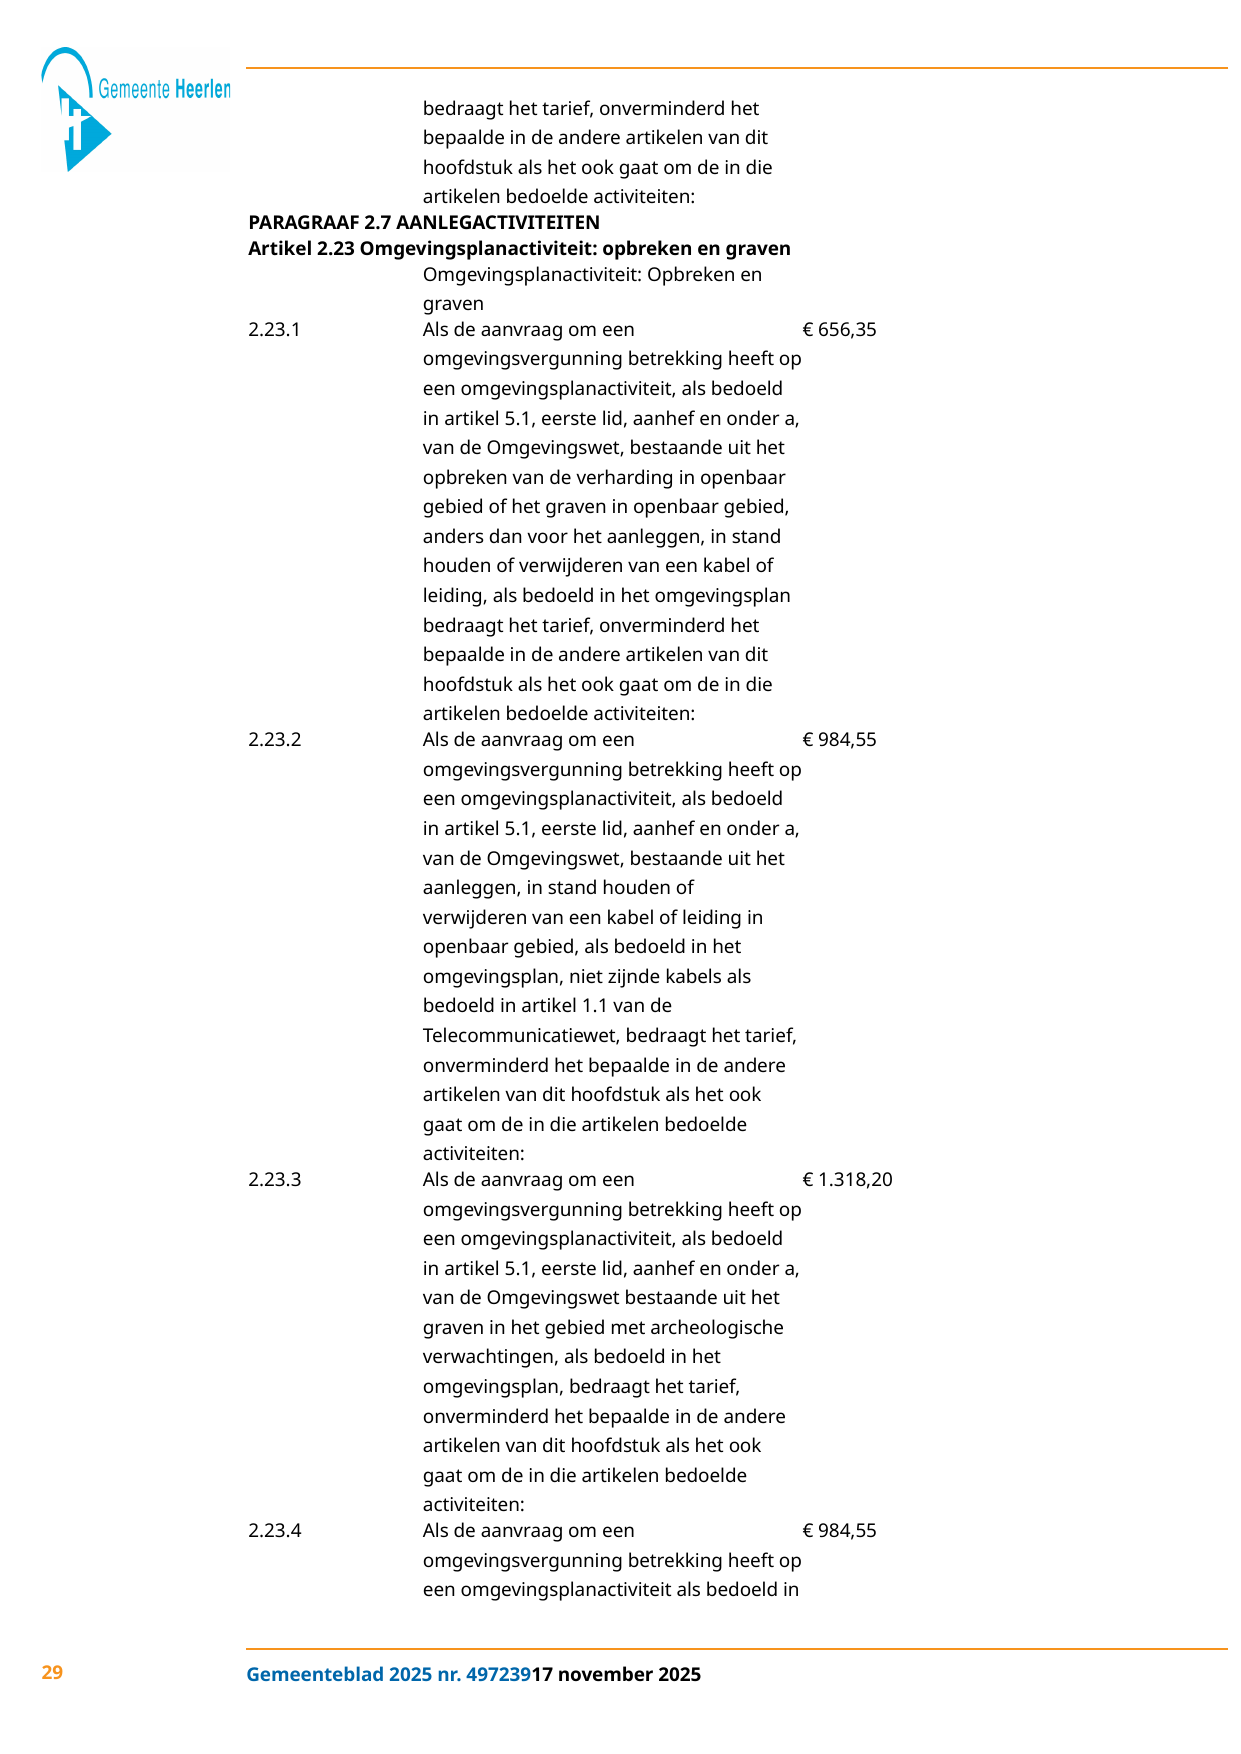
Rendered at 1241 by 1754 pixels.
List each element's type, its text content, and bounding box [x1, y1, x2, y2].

table_cell 2.23.4 [248, 1518, 423, 1602]
table_cell [977, 1166, 1152, 1517]
table_cell [802, 95, 977, 209]
table_cell [802, 261, 977, 316]
table_cell [248, 261, 423, 316]
table_cell 2.23.2 [248, 726, 423, 1166]
table_cell [977, 95, 1152, 209]
picture [41, 47, 59, 70]
table_cell Als de aanvraag om een omgevingsvergunning betrekking heeft op een omgevingsplanactiviteit als bedoeld in [423, 1518, 802, 1602]
table_cell PARAGRAAF 2.7 AANLEGACTIVITEITEN [248, 209, 1152, 235]
table_cell Als de aanvraag om een omgevingsvergunning betrekking heeft op een omgevingsplanactiviteit, als bedoeld in artikel 5.1, eerste lid, aanhef en onder a, van de Omgevingswet bestaande uit het graven in het gebied met archeologische verwachtingen, als bedoeld in het omgevingsplan, bedraagt het tarief, onverminderd het bepaalde in de andere artikelen van dit hoofdstuk als het ook gaat om de in die artikelen bedoelde activiteiten: [423, 1166, 802, 1517]
table_cell [977, 726, 1152, 1166]
table_cell [977, 261, 1152, 316]
table_cell [977, 1518, 1152, 1602]
table_cell Artikel 2.23 Omgevingsplanactiviteit: opbreken en graven [248, 235, 977, 261]
table_cell Omgevingsplanactiviteit: Opbreken en graven [423, 261, 802, 316]
table_cell [248, 95, 423, 209]
table_cell 2.23.1 [248, 316, 423, 726]
picture [41, 47, 231, 172]
table_cell 2.23.3 [248, 1166, 423, 1517]
table_cell € 984,55 [802, 726, 977, 1166]
table_cell € 1.318,20 [802, 1166, 977, 1517]
table_cell Als de aanvraag om een omgevingsvergunning betrekking heeft op een omgevingsplanactiviteit, als bedoeld in artikel 5.1, eerste lid, aanhef en onder a, van de Omgevingswet, bestaande uit het opbreken van de verharding in openbaar gebied of het graven in openbaar gebied, anders dan voor het aanleggen, in stand houden of verwijderen van een kabel of leiding, als bedoeld in het omgevingsplan bedraagt het tarief, onverminderd het bepaalde in de andere artikelen van dit hoofdstuk als het ook gaat om de in die artikelen bedoelde activiteiten: [423, 316, 802, 726]
table_cell Als de aanvraag om een omgevingsvergunning betrekking heeft op een omgevingsplanactiviteit, als bedoeld in artikel 5.1, eerste lid, aanhef en onder a, van de Omgevingswet, bestaande uit het aanleggen, in stand houden of verwijderen van een kabel of leiding in openbaar gebied, als bedoeld in het omgevingsplan, niet zijnde kabels als bedoeld in artikel 1.1 van de Telecommunicatiewet, bedraagt het tarief, onverminderd het bepaalde in de andere artikelen van dit hoofdstuk als het ook gaat om de in die artikelen bedoelde activiteiten: [423, 726, 802, 1166]
table_cell [977, 316, 1152, 726]
table_cell € 656,35 [802, 316, 977, 726]
table_cell bedraagt het tarief, onverminderd het bepaalde in de andere artikelen van dit hoofdstuk als het ook gaat om de in die artikelen bedoelde activiteiten: [423, 95, 802, 209]
table_cell € 984,55 [802, 1518, 977, 1602]
